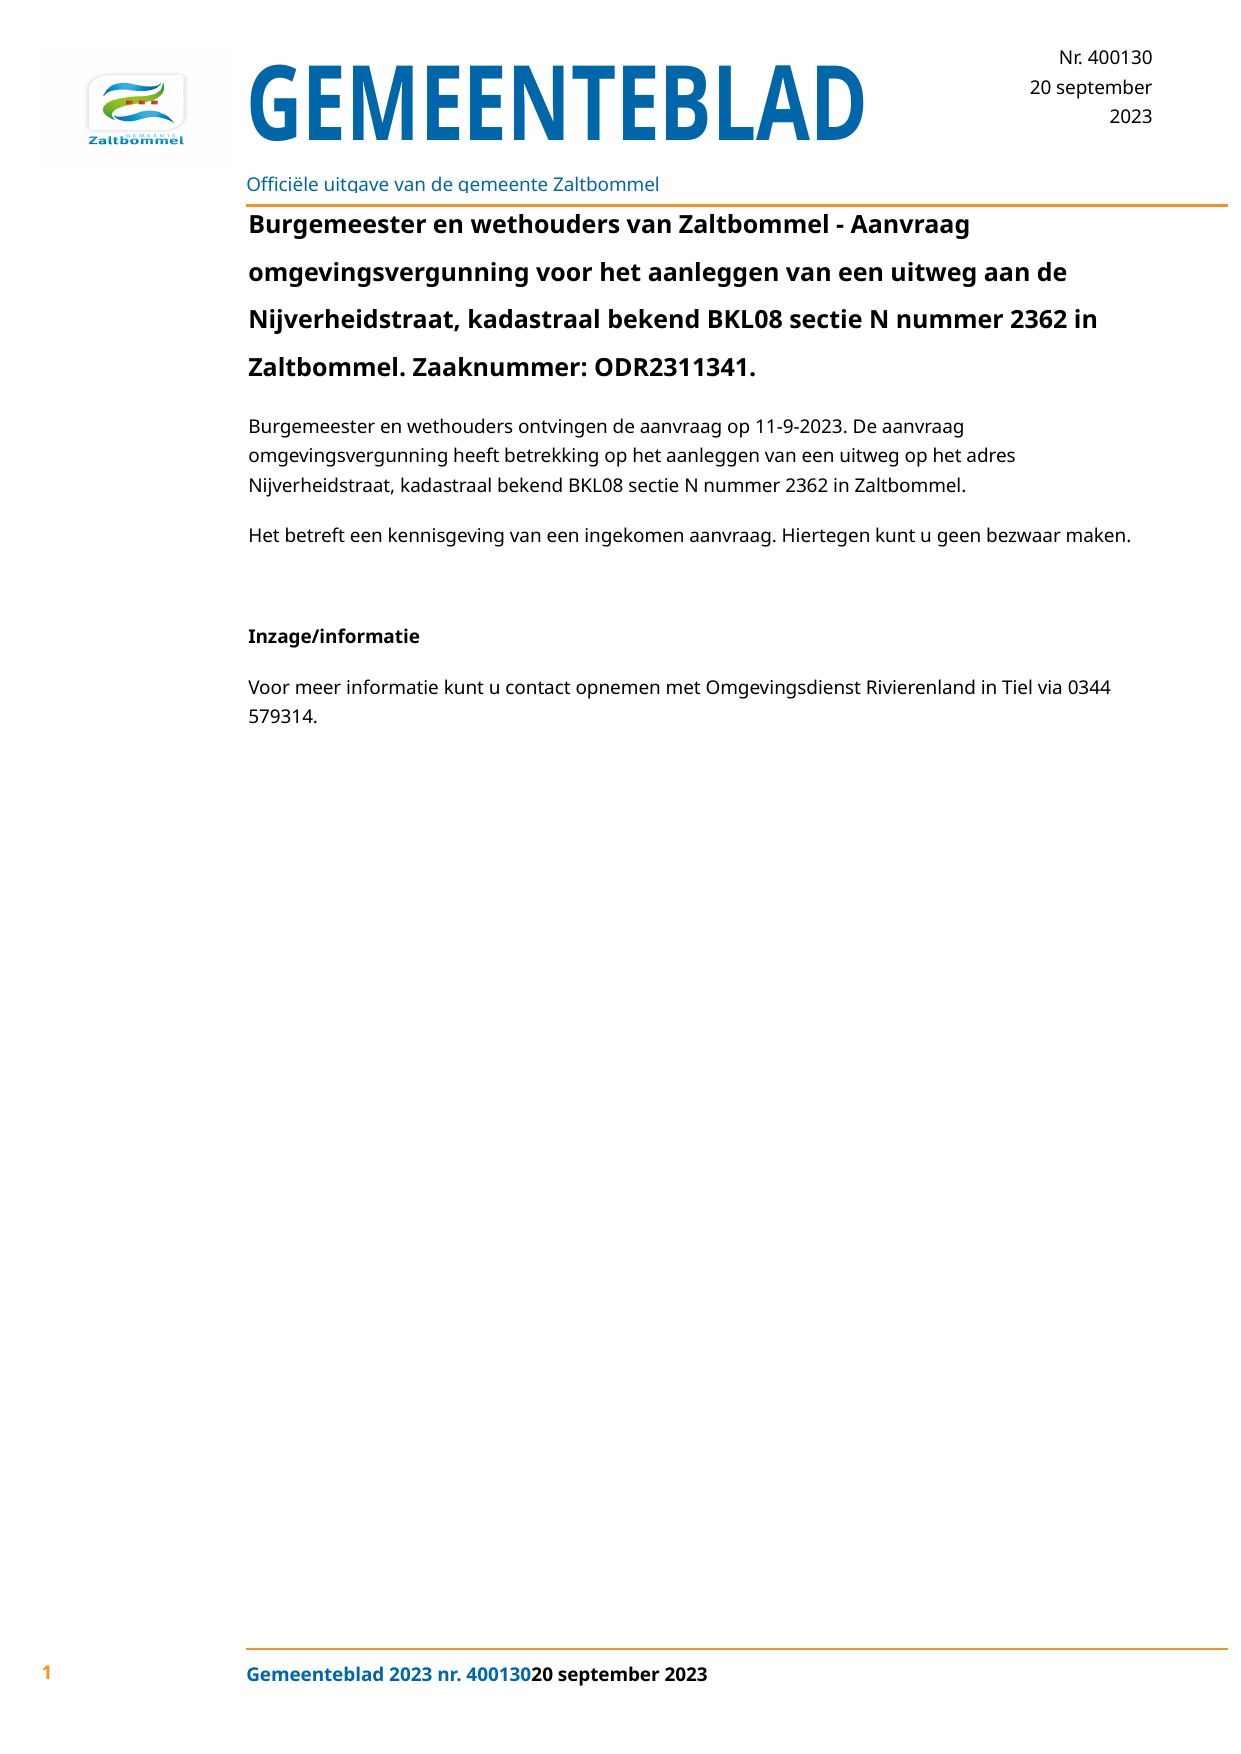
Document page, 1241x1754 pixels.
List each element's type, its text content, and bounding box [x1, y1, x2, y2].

text Burgemeester en wethouders van Zaltbommel - Aanvraag omgevingsvergunning voor het aanleggen van een uitweg aan de Nijverheidstraat, kadastraal bekend BKL08 sectie N nummer 2362 in Zaltbommel. Zaaknummer: ODR2311341. [248, 207, 1152, 384]
text Het betreft een kennisgeving van een ingekomen aanvraag. Hiertegen kunt u geen bezwaar maken. [248, 523, 1152, 548]
text Inzage/informatie [248, 623, 1152, 649]
text Burgemeester en wethouders ontvingen de aanvraag op 11-9-2023. De aanvraag omgevingsvergunning heeft betrekking op het aanleggen van een uitweg op het adres Nijverheidstraat, kadastraal bekend BKL08 sectie N nummer 2362 in Zaltbommel. [248, 413, 1152, 498]
text Voor meer informatie kunt u contact opnemen met Omgevingsdienst Rivierenland in Tiel via 0344 579314. [248, 674, 1152, 729]
picture [41, 47, 231, 172]
